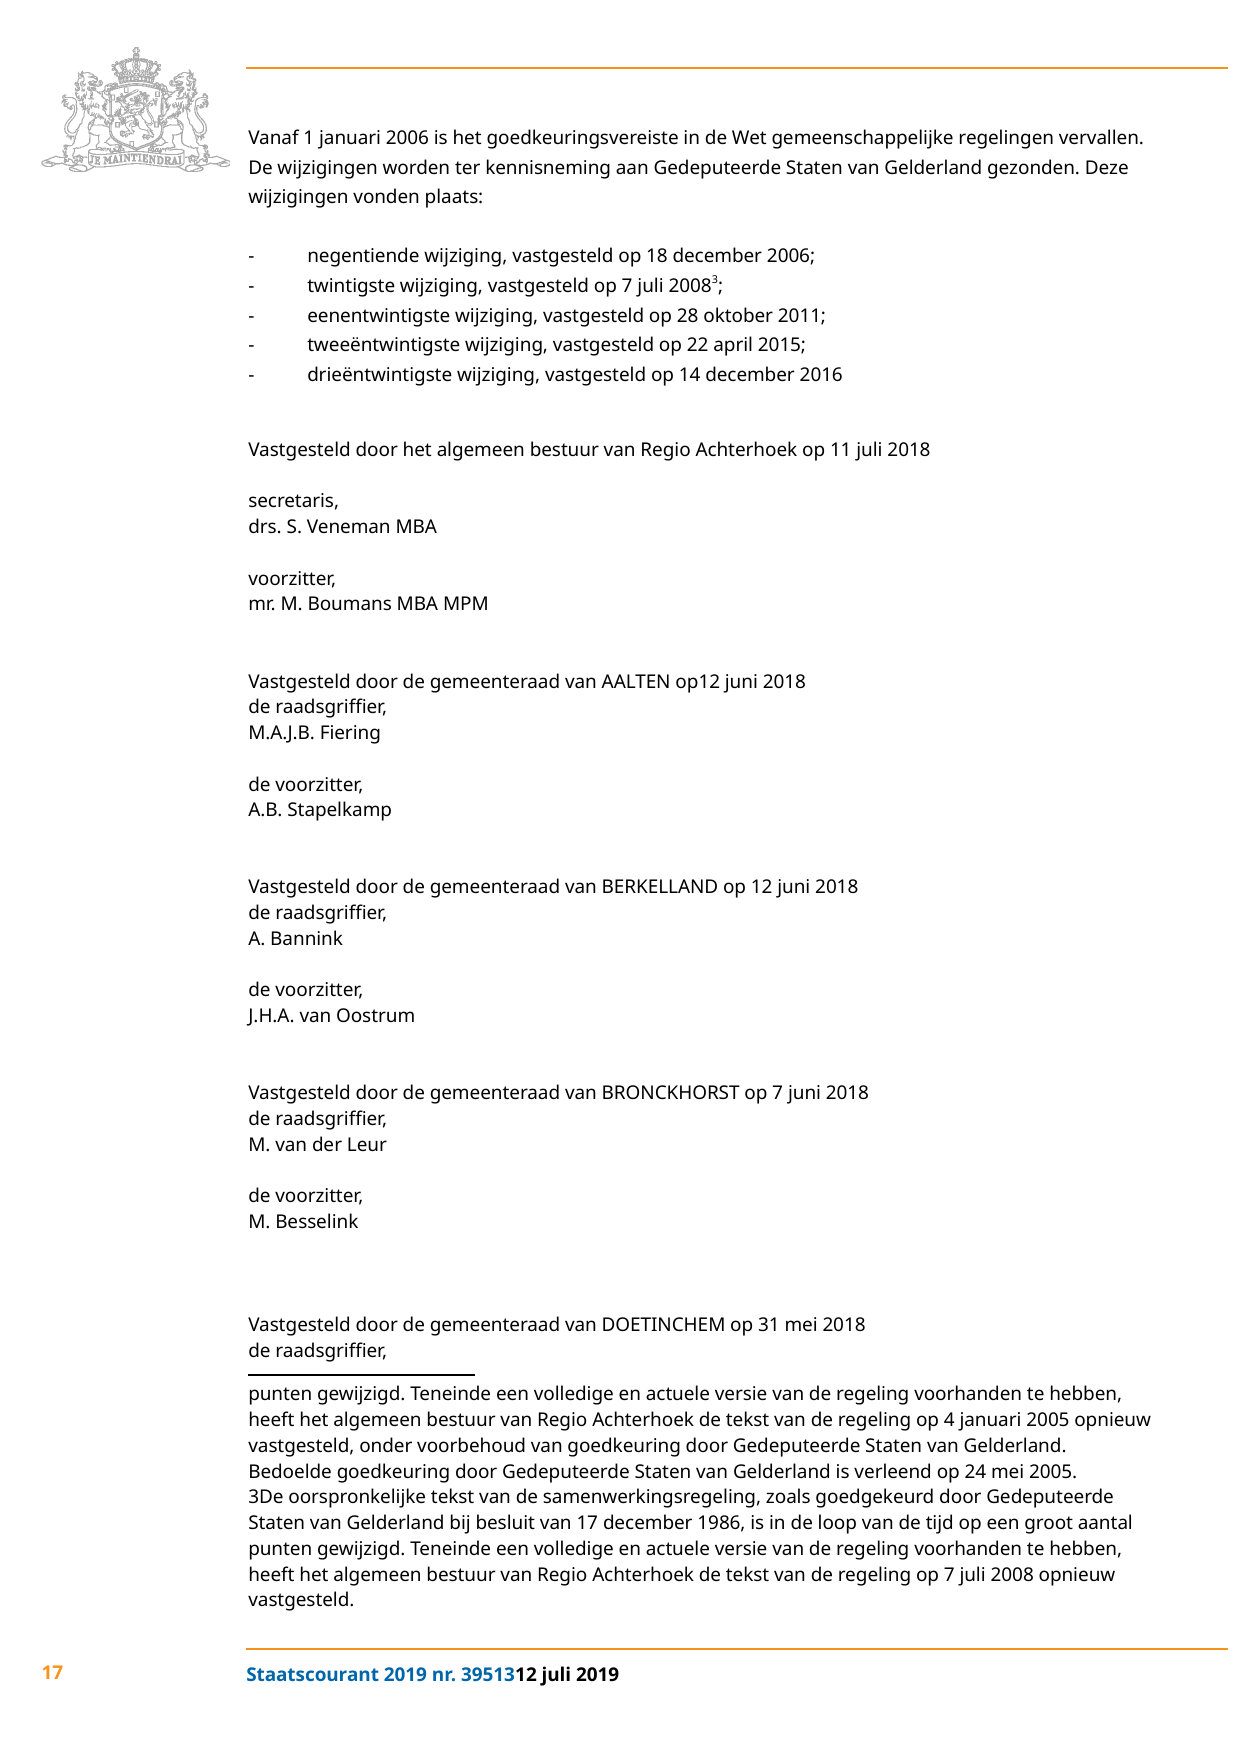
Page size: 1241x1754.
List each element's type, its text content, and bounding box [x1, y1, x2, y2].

text M. Besselink [248, 1208, 1152, 1234]
text de raadsgriffier, [248, 1337, 1152, 1362]
text Vastgesteld door het algemeen bestuur van Regio Achterhoek op 11 juli 2018 [248, 436, 1152, 462]
text de raadsgriffier, [248, 693, 1152, 719]
text A. Bannink [248, 925, 1152, 951]
picture [41, 47, 231, 172]
text M.A.J.B. Fiering [248, 719, 1152, 745]
text M. van der Leur [248, 1131, 1152, 1157]
text de raadsgriffier, [248, 1105, 1152, 1131]
text Vastgesteld door de gemeenteraad van DOETINCHEM op 31 mei 2018 [248, 1311, 1152, 1337]
list punten gewijzigd. Teneinde een volledige en actuele versie van de regeling voorhanden te hebben, heeft het algemeen bestuur van Regio Achterhoek de tekst van de regeling op 4 januari 2005 opnieuw vastgesteld, onder voorbehoud van goedkeuring door Gedeputeerde Staten van Gelderland. Bedoelde goedkeuring door Gedeputeerde Staten van Gelderland is verleend op 24 mei 2005. [248, 1381, 1152, 1483]
text de voorzitter, [248, 1182, 1152, 1208]
text Vanaf 1 januari 2006 is het goedkeuringsvereiste in de Wet gemeenschappelijke regelingen vervallen. De wijzigingen worden ter kennisneming aan Gedeputeerde Staten van Gelderland gezonden. Deze wijzigingen vonden plaats: [248, 124, 1152, 209]
text secretaris, [248, 488, 1152, 513]
text de raadsgriffier, [248, 899, 1152, 925]
list twintigste wijziging, vastgesteld op 7 juli 2008; [248, 272, 1152, 298]
text A.B. Stapelkamp [248, 796, 1152, 822]
text de voorzitter, [248, 771, 1152, 796]
text de voorzitter, [248, 977, 1152, 1002]
text J.H.A. van Oostrum [248, 1002, 1152, 1028]
list tweeëntwintigste wijziging, vastgesteld op 22 april 2015; [248, 331, 1152, 357]
text drs. S. Veneman MBA [248, 513, 1152, 539]
list negentiende wijziging, vastgesteld op 18 december 2006; [248, 243, 1152, 268]
list De oorspronkelijke tekst van de samenwerkingsregeling, zoals goedgekeurd door Gedeputeerde Staten van Gelderland bij besluit van 17 december 1986, is in de loop van de tijd op een groot aantal punten gewijzigd. Teneinde een volledige en actuele versie van de regeling voorhanden te hebben, heeft het algemeen bestuur van Regio Achterhoek de tekst van de regeling op 7 juli 2008 opnieuw vastgesteld. [248, 1483, 1152, 1612]
text Vastgesteld door de gemeenteraad van BERKELLAND op 12 juni 2018 [248, 874, 1152, 899]
list eenentwintigste wijziging, vastgesteld op 28 oktober 2011; [248, 302, 1152, 328]
text mr. M. Boumans MBA MPM [248, 591, 1152, 616]
list drieëntwintigste wijziging, vastgesteld op 14 december 2016 [248, 361, 1152, 387]
text voorzitter, [248, 565, 1152, 591]
text Vastgesteld door de gemeenteraad van BRONCKHORST op 7 juni 2018 [248, 1079, 1152, 1105]
text Vastgesteld door de gemeenteraad van AALTEN op12 juni 2018 [248, 668, 1152, 693]
